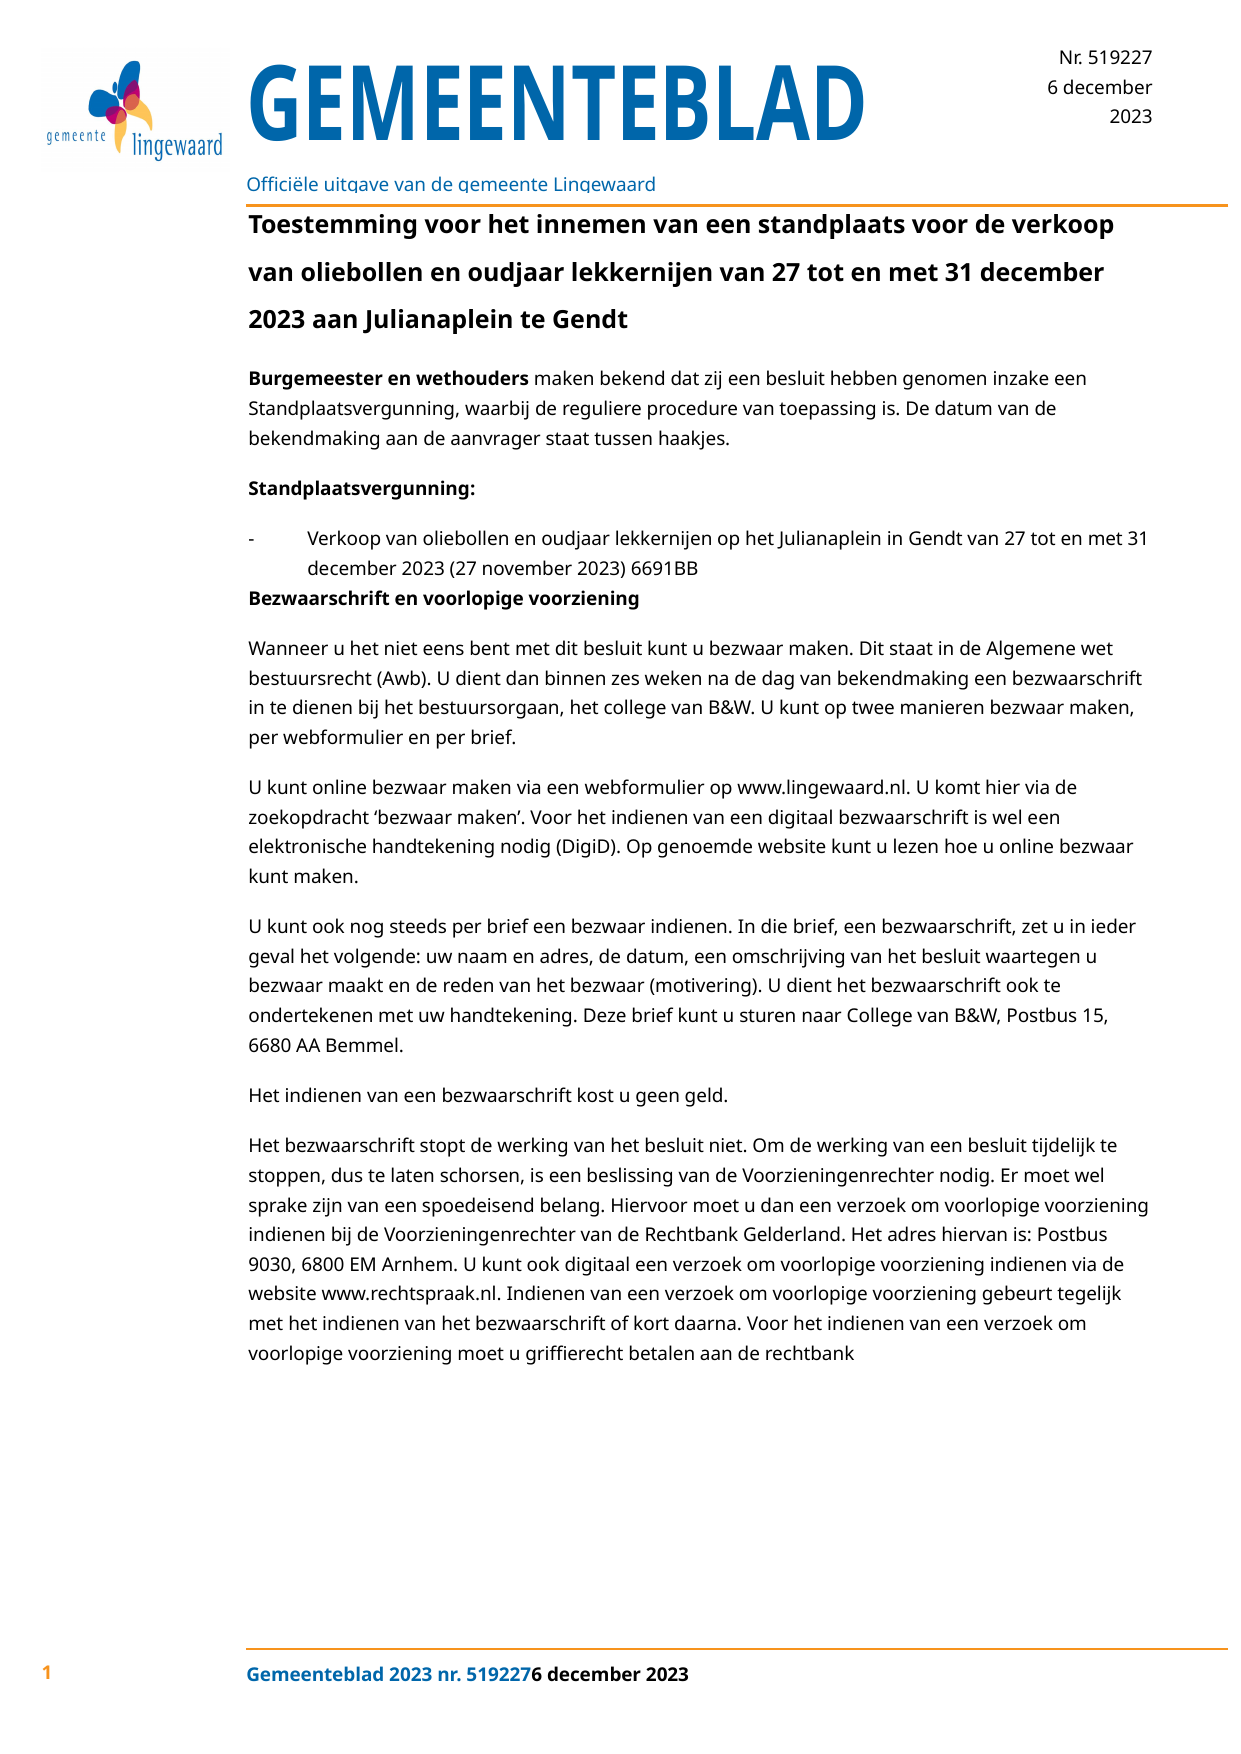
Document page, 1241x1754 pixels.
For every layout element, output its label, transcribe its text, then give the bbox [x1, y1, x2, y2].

text U kunt online bezwaar maken via een webformulier op www.lingewaard.nl. U komt hier via de zoekopdracht ‘bezwaar maken’. Voor het indienen van een digitaal bezwaarschrift is wel een elektronische handtekening nodig (DigiD). Op genoemde website kunt u lezen hoe u online bezwaar kunt maken. [248, 774, 1152, 889]
text Toestemming voor het innemen van een standplaats voor de verkoop van oliebollen en oudjaar lekkernijen van 27 tot en met 31 december 2023 aan Julianaplein te Gendt [248, 207, 1152, 336]
text U kunt ook nog steeds per brief een bezwaar indienen. In die brief, een bezwaarschrift, zet u in ieder geval het volgende: uw naam en adres, de datum, een omschrijving van het besluit waartegen u bezwaar maakt en de reden van het bezwaar (motivering). U dient het bezwaarschrift ook te ondertekenen met uw handtekening. Deze brief kunt u sturen naar College van B&W, Postbus 15, 6680 AA Bemmel. [248, 913, 1152, 1057]
text Wanneer u het niet eens bent met dit besluit kunt u bezwaar maken. Dit staat in de Algemene wet bestuursrecht (Awb). U dient dan binnen zes weken na de dag van bekendmaking een bezwaarschrift in te dienen bij het bestuursorgaan, het college van B&W. U kunt op twee manieren bezwaar maken, per webformulier en per brief. [248, 635, 1152, 749]
picture [41, 47, 231, 172]
list Verkoop van oliebollen en oudjaar lekkernijen op het Julianaplein in Gendt van 27 tot en met 31 december 2023 (27 november 2023) 6691BB [248, 526, 1152, 581]
text Het bezwaarschrift stopt de werking van het besluit niet. Om de werking van een besluit tijdelijk te stoppen, dus te laten schorsen, is een beslissing van de Voorzieningenrechter nodig. Er moet wel sprake zijn van een spoedeisend belang. Hiervoor moet u dan een verzoek om voorlopige voorziening indienen bij de Voorzieningenrechter van de Rechtbank Gelderland. Het adres hiervan is: Postbus 9030, 6800 EM Arnhem. U kunt ook digitaal een verzoek om voorlopige voorziening indienen via de website www.rechtspraak.nl. Indienen van een verzoek om voorlopige voorziening gebeurt tegelijk met het indienen van het bezwaarschrift of kort daarna. Voor het indienen van een verzoek om voorlopige voorziening moet u griffierecht betalen aan de rechtbank [248, 1133, 1152, 1365]
text Burgemeester en wethouders maken bekend dat zij een besluit hebben genomen inzake een Standplaatsvergunning, waarbij de reguliere procedure van toepassing is. De datum van de bekendmaking aan de aanvrager staat tussen haakjes. [248, 366, 1152, 450]
text Het indienen van een bezwaarschrift kost u geen geld. [248, 1082, 1152, 1108]
text Standplaatsvergunning: [248, 475, 1152, 501]
text Bezwaarschrift en voorlopige voorziening [248, 585, 1152, 610]
